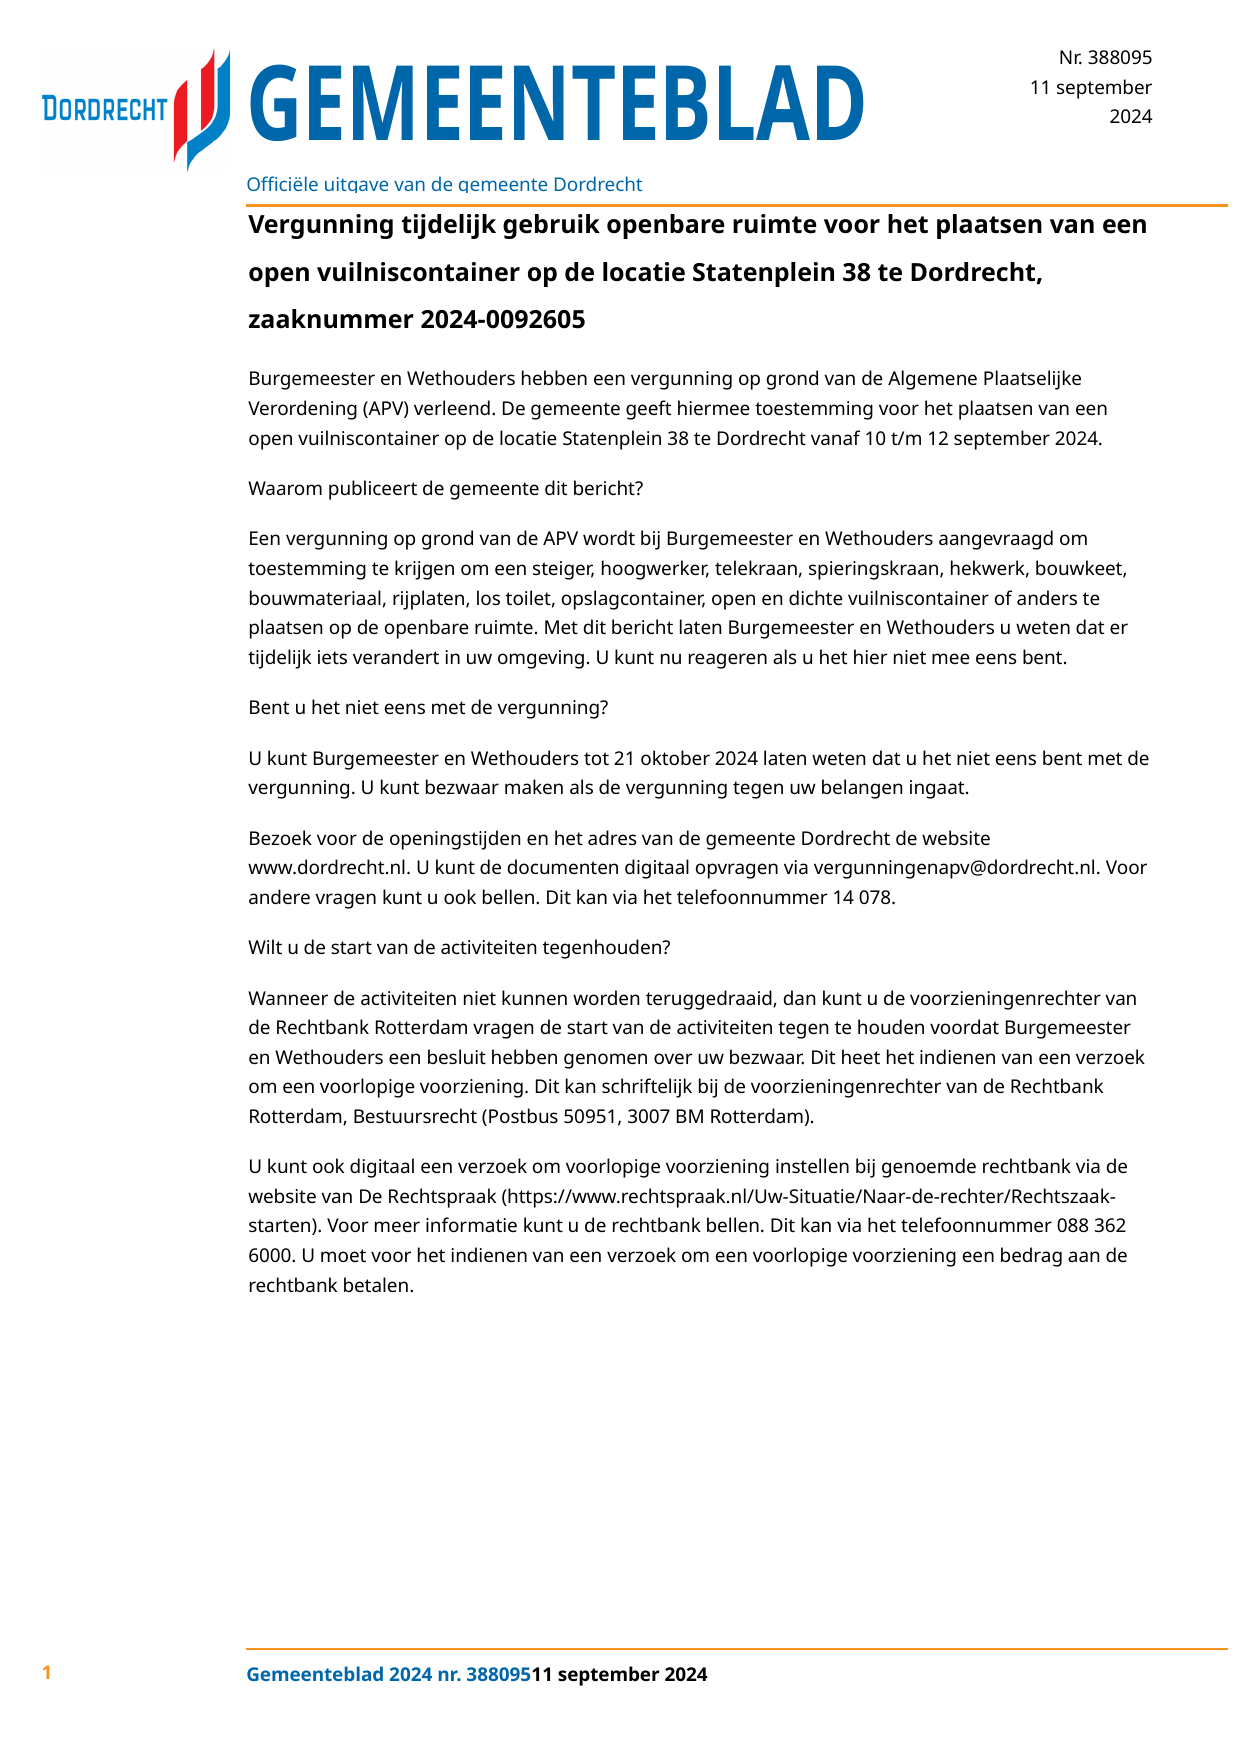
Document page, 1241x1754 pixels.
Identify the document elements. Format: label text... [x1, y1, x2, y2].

text Waarom publiceert de gemeente dit bericht? [248, 475, 1152, 501]
text U kunt ook digitaal een verzoek om voorlopige voorziening instellen bij genoemde rechtbank via de website van De Rechtspraak (https://www.rechtspraak.nl/Uw-Situatie/Naar-de-rechter/Rechtszaak-starten). Voor meer informatie kunt u de rechtbank bellen. Dit kan via het telefoonnummer 088 362 6000. U moet voor het indienen van een verzoek om een voorlopige voorziening een bedrag aan de rechtbank betalen. [248, 1153, 1152, 1297]
text Wilt u de start van de activiteiten tegenhouden? [248, 934, 1152, 960]
text Wanneer de activiteiten niet kunnen worden teruggedraaid, dan kunt u de voorzieningenrechter van de Rechtbank Rotterdam vragen de start van de activiteiten tegen te houden voordat Burgemeester en Wethouders een besluit hebben genomen over uw bezwaar. Dit heet het indienen van een verzoek om een voorlopige voorziening. Dit kan schriftelijk bij de voorzieningenrechter van de Rechtbank Rotterdam, Bestuursrecht (Postbus 50951, 3007 BM Rotterdam). [248, 985, 1152, 1129]
text Een vergunning op grond van de APV wordt bij Burgemeester en Wethouders aangevraagd om toestemming te krijgen om een steiger, hoogwerker, telekraan, spieringskraan, hekwerk, bouwkeet, bouwmateriaal, rijplaten, los toilet, opslagcontainer, open en dichte vuilniscontainer of anders te plaatsen op de openbare ruimte. Met dit bericht laten Burgemeester en Wethouders u weten dat er tijdelijk iets verandert in uw omgeving. U kunt nu reageren als u het hier niet mee eens bent. [248, 526, 1152, 669]
text Burgemeester en Wethouders hebben een vergunning op grond van de Algemene Plaatselijke Verordening (APV) verleend. De gemeente geeft hiermee toestemming voor het plaatsen van een open vuilniscontainer op de locatie Statenplein 38 te Dordrecht vanaf 10 t/m 12 september 2024. [248, 366, 1152, 450]
text U kunt Burgemeester en Wethouders tot 21 oktober 2024 laten weten dat u het niet eens bent met de vergunning. U kunt bezwaar maken als de vergunning tegen uw belangen ingaat. [248, 745, 1152, 800]
text Bent u het niet eens met de vergunning? [248, 694, 1152, 720]
picture [41, 47, 231, 172]
text Bezoek voor de openingstijden en het adres van de gemeente Dordrecht de website www.dordrecht.nl. U kunt de documenten digitaal opvragen via vergunningenapv@dordrecht.nl. Voor andere vragen kunt u ook bellen. Dit kan via het telefoonnummer 14 078. [248, 825, 1152, 909]
text Vergunning tijdelijk gebruik openbare ruimte voor het plaatsen van een open vuilniscontainer op de locatie Statenplein 38 te Dordrecht, zaaknummer 2024-0092605 [248, 207, 1152, 336]
